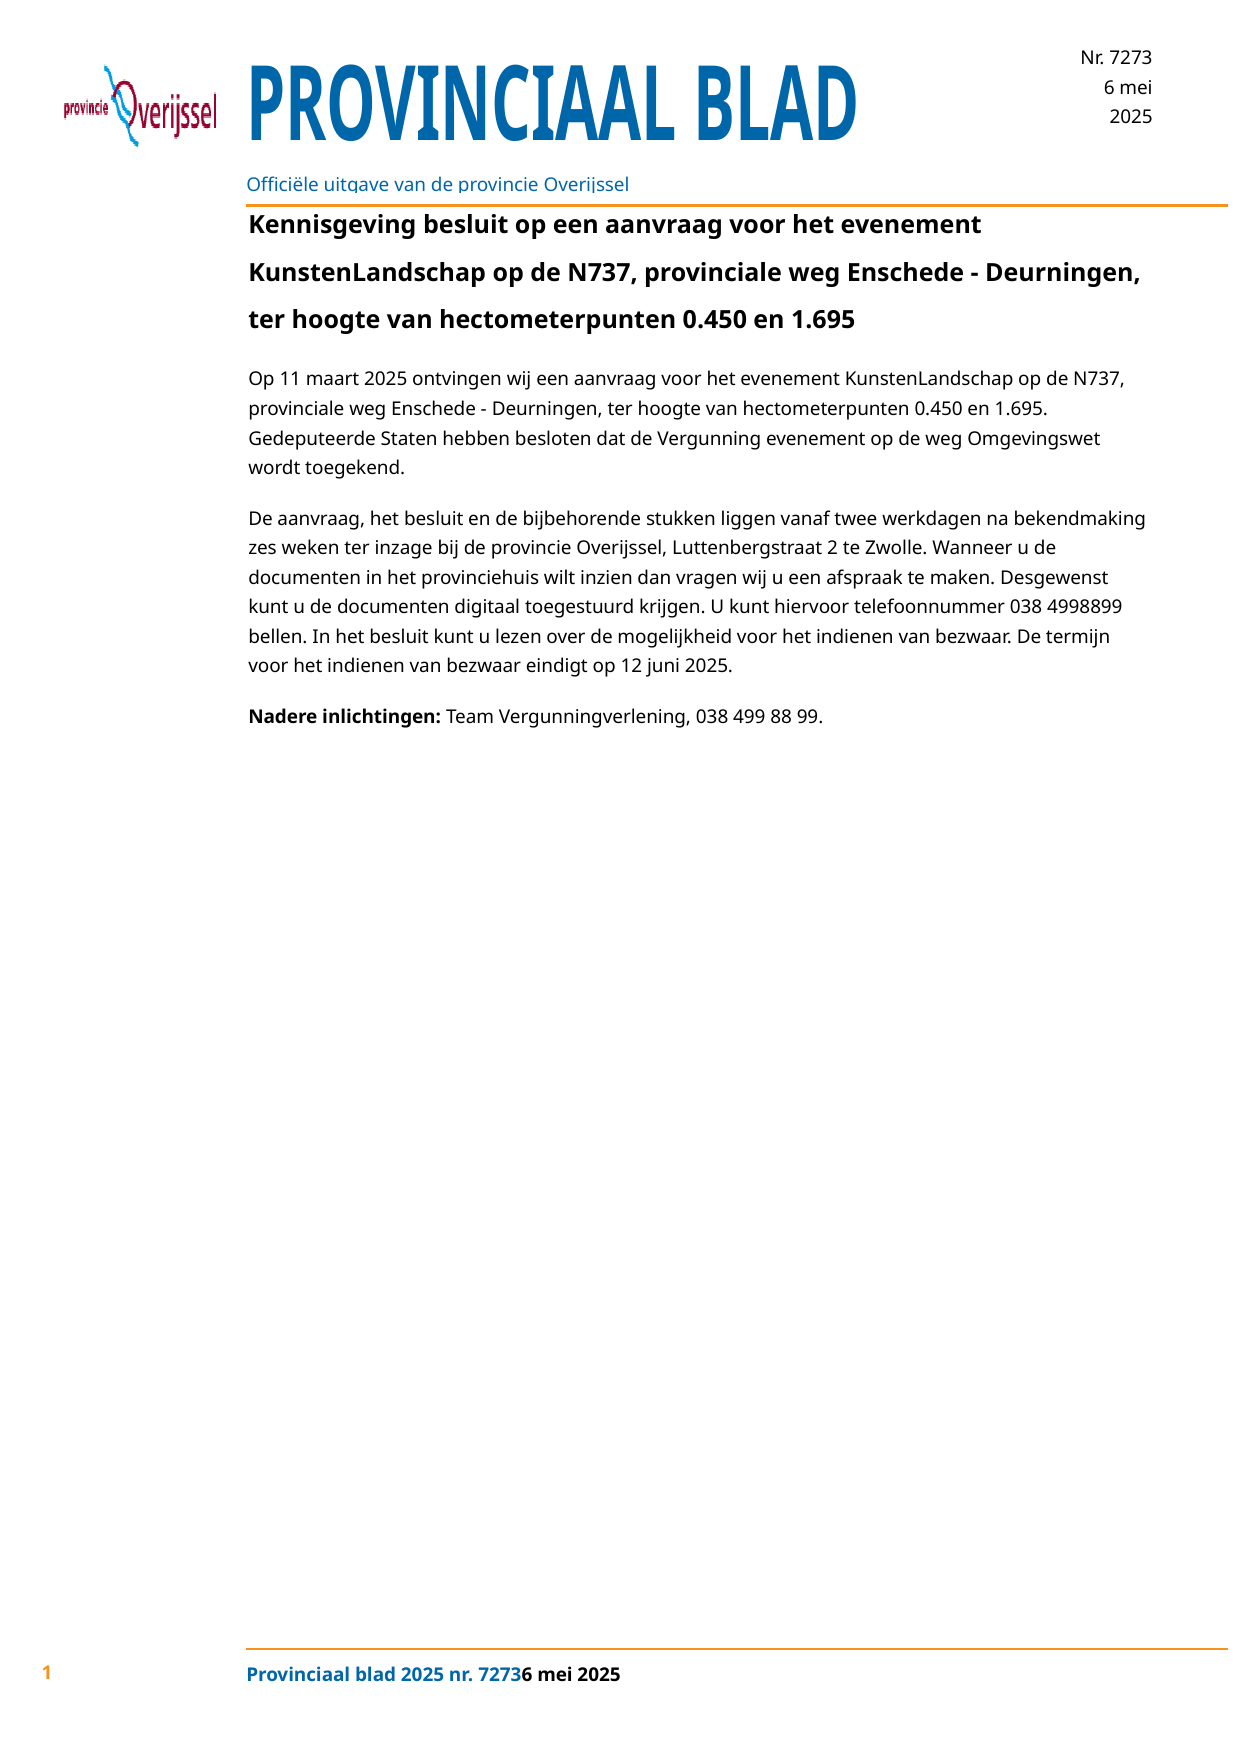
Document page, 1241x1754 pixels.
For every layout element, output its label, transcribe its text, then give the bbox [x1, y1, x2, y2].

text Kennisgeving besluit op een aanvraag voor het evenement KunstenLandschap op de N737, provinciale weg Enschede - Deurningen, ter hoogte van hectometerpunten 0.450 en 1.695 [248, 207, 1152, 336]
text De aanvraag, het besluit en de bijbehorende stukken liggen vanaf twee werkdagen na bekendmaking zes weken ter inzage bij de provincie Overijssel, Luttenbergstraat 2 te Zwolle. Wanneer u de documenten in het provinciehuis wilt inzien dan vragen wij u een afspraak te maken. Desgewenst kunt u de documenten digitaal toegestuurd krijgen. U kunt hiervoor telefoonnummer 038 4998899 bellen. In het besluit kunt u lezen over de mogelijkheid voor het indienen van bezwaar. De termijn voor het indienen van bezwaar eindigt op 12 juni 2025. [248, 505, 1152, 678]
text Op 11 maart 2025 ontvingen wij een aanvraag voor het evenement KunstenLandschap op de N737, provinciale weg Enschede - Deurningen, ter hoogte van hectometerpunten 0.450 en 1.695. Gedeputeerde Staten hebben besloten dat de Vergunning evenement op de weg Omgevingswet wordt toegekend. [248, 366, 1152, 480]
picture [41, 47, 231, 172]
text Nadere inlichtingen: Team Vergunningverlening, 038 499 88 99. [248, 703, 1152, 729]
